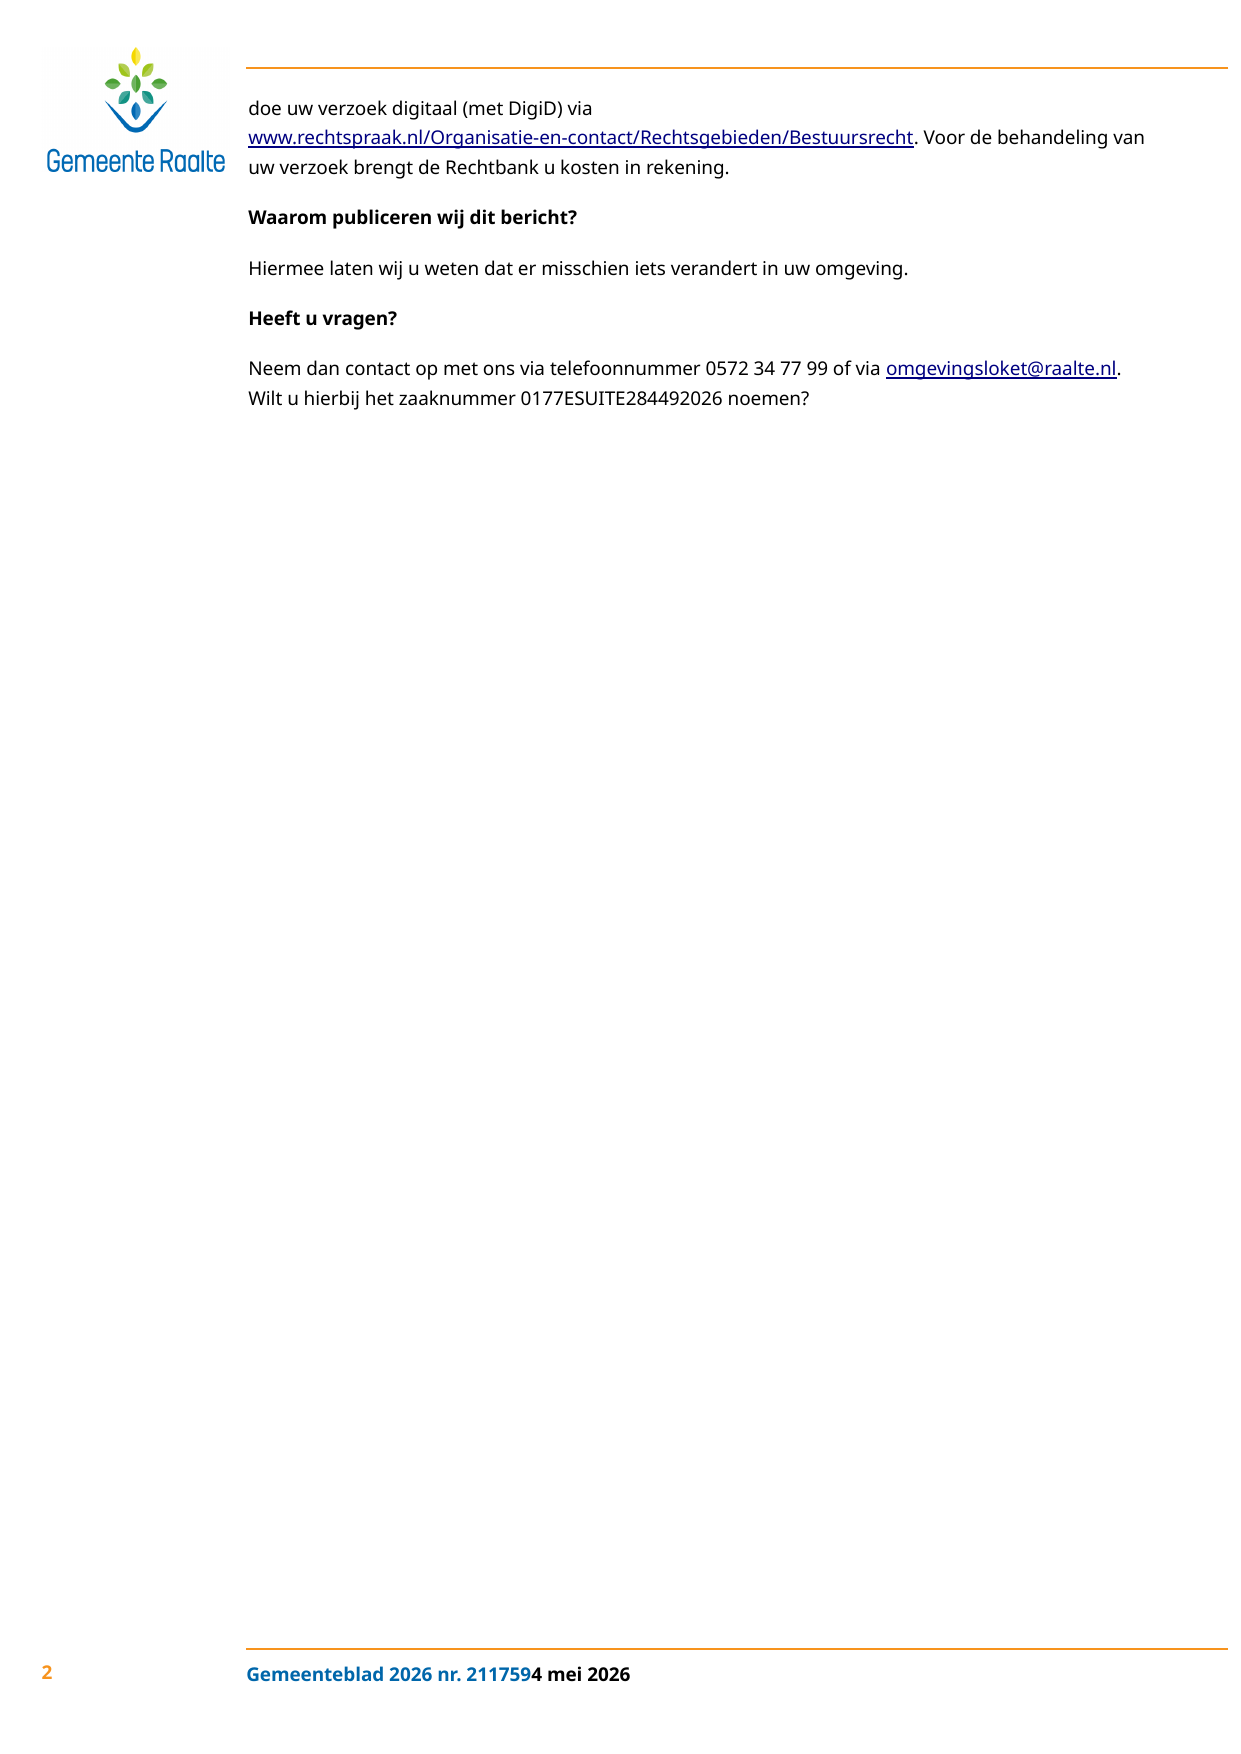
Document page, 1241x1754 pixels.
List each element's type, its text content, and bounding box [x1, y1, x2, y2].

text Hiermee laten wij u weten dat er misschien iets verandert in uw omgeving. [248, 255, 1152, 281]
text doe uw verzoek digitaal (met DigiD) via www.rechtspraak.nl/Organisatie-en-contact/Rechtsgebieden/Bestuursrecht. Voor de behandeling van uw verzoek brengt de Rechtbank u kosten in rekening. [248, 95, 1152, 180]
picture [41, 47, 231, 172]
text Waarom publiceren wij dit bericht? [248, 204, 1152, 230]
text Heeft u vragen? [248, 305, 1152, 331]
text Neem dan contact op met ons via telefoonnummer 0572 34 77 99 of via omgevingsloket@raalte.nl. Wilt u hierbij het zaaknummer 0177ESUITE284492026 noemen? [248, 356, 1152, 411]
